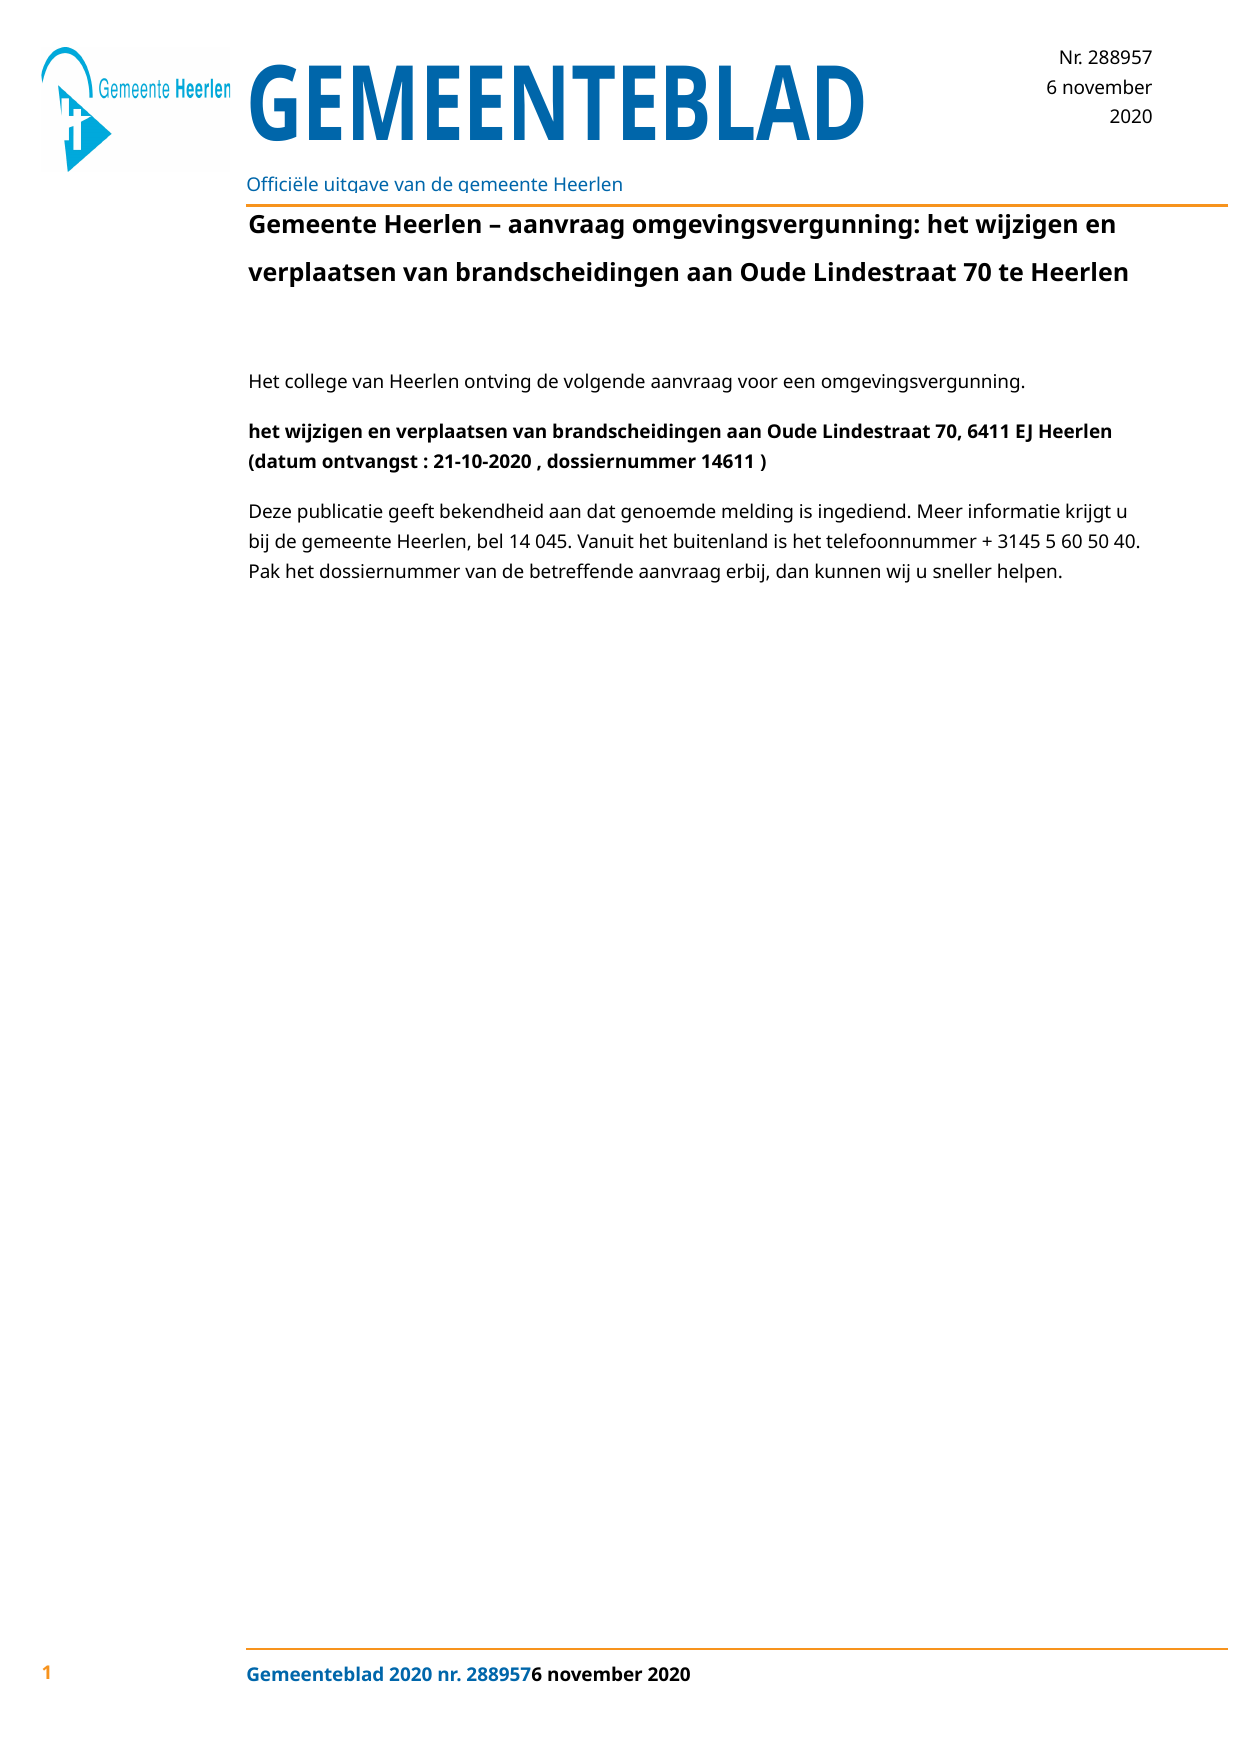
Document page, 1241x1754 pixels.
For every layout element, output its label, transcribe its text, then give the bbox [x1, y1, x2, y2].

text het wijzigen en verplaatsen van brandscheidingen aan Oude Lindestraat 70, 6411 EJ Heerlen (datum ontvangst : 21-10-2020 , dossiernummer 14611 ) [248, 419, 1152, 474]
text Deze publicatie geeft bekendheid aan dat genoemde melding is ingediend. Meer informatie krijgt u bij de gemeente Heerlen, bel 14 045. Vanuit het buitenland is het telefoonnummer + 3145 5 60 50 40. Pak het dossiernummer van de betreffende aanvraag erbij, dan kunnen wij u sneller helpen. [248, 499, 1152, 584]
picture [41, 47, 231, 172]
picture [41, 47, 59, 70]
text Gemeente Heerlen – aanvraag omgevingsvergunning: het wijzigen en verplaatsen van brandscheidingen aan Oude Lindestraat 70 te Heerlen [248, 207, 1152, 288]
text Het college van Heerlen ontving de volgende aanvraag voor een omgevingsvergunning. [248, 368, 1152, 394]
